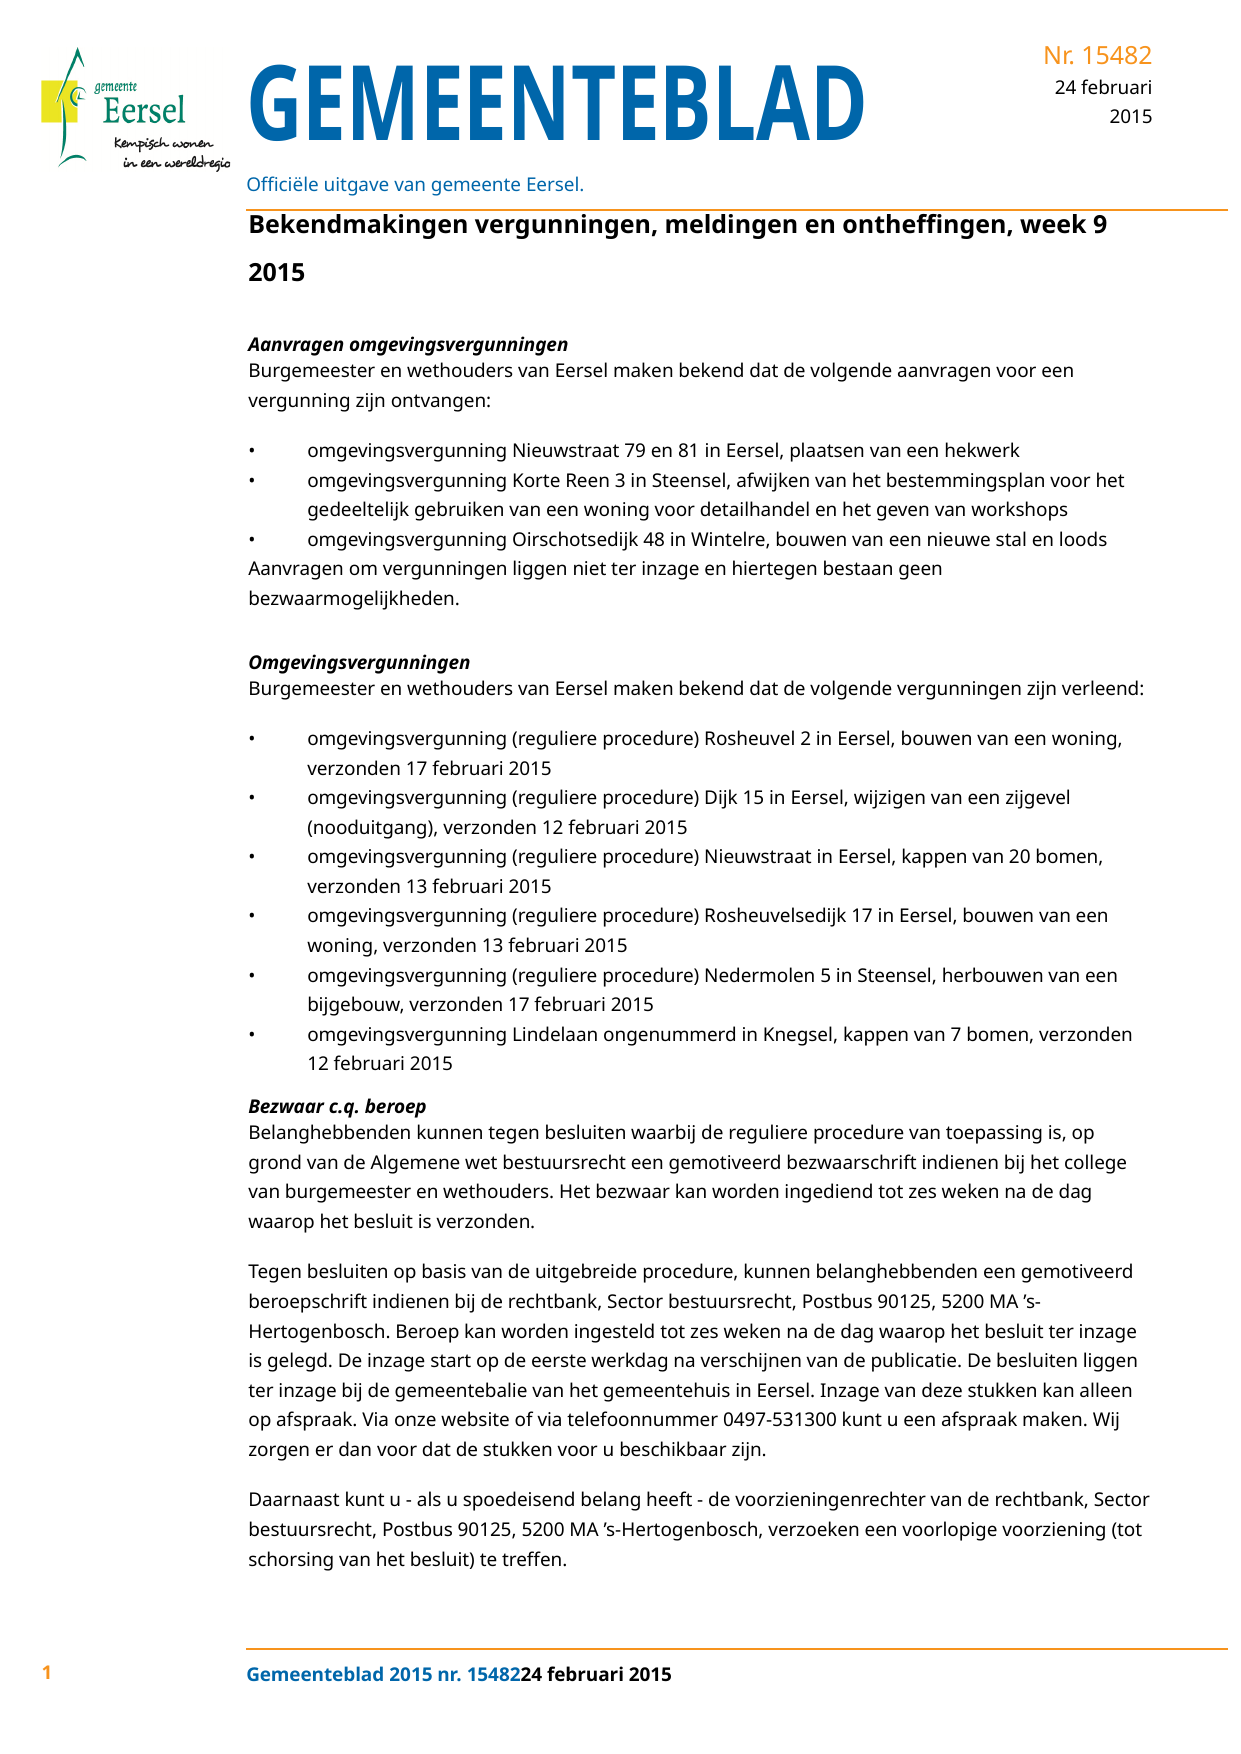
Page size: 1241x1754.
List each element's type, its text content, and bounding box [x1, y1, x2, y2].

text Omgevingsvergunningen [248, 649, 1152, 675]
list omgevingsvergunning Lindelaan ongenummerd in Knegsel, kappen van 7 bomen, verzonden 12 februari 2015 [248, 1021, 1152, 1076]
text Burgemeester en wethouders van Eersel maken bekend dat de volgende vergunningen zijn verleend: [248, 675, 1152, 701]
list omgevingsvergunning (reguliere procedure) Nedermolen 5 in Steensel, herbouwen van een bijgebouw, verzonden 17 februari 2015 [248, 962, 1152, 1017]
text Daarnaast kunt u - als u spoedeisend belang heeft - de voorzieningenrechter van de rechtbank, Sector bestuursrecht, Postbus 90125, 5200 MA ’s-Hertogenbosch, verzoeken een voorlopige voorziening (tot schorsing van het besluit) te treffen. [248, 1487, 1152, 1571]
list omgevingsvergunning Oirschotsedijk 48 in Wintelre, bouwen van een nieuwe stal en loods [248, 526, 1152, 552]
text Bekendmakingen vergunningen, meldingen en ontheffingen, week 9 2015 [248, 211, 1152, 288]
text Bezwaar c.q. beroep [248, 1094, 1152, 1119]
text Belanghebbenden kunnen tegen besluiten waarbij de reguliere procedure van toepassing is, op grond van de Algemene wet bestuursrecht een gemotiveerd bezwaarschrift indienen bij het college van burgemeester en wethouders. Het bezwaar kan worden ingediend tot zes weken na de dag waarop het besluit is verzonden. [248, 1119, 1152, 1234]
text Aanvragen om vergunningen liggen niet ter inzage en hiertegen bestaan geen bezwaarmogelijkheden. [248, 556, 1152, 611]
picture [41, 47, 231, 172]
list omgevingsvergunning (reguliere procedure) Nieuwstraat in Eersel, kappen van 20 bomen, verzonden 13 februari 2015 [248, 843, 1152, 899]
text Burgemeester en wethouders van Eersel maken bekend dat de volgende aanvragen voor een vergunning zijn ontvangen: [248, 357, 1152, 412]
text Aanvragen omgevingsvergunningen [248, 331, 1152, 357]
list omgevingsvergunning Nieuwstraat 79 en 81 in Eersel, plaatsen van een hekwerk [248, 437, 1152, 463]
list omgevingsvergunning Korte Reen 3 in Steensel, afwijken van het bestemmingsplan voor het gedeeltelijk gebruiken van een woning voor detailhandel en het geven van workshops [248, 467, 1152, 522]
list omgevingsvergunning (reguliere procedure) Rosheuvelsedijk 17 in Eersel, bouwen van een woning, verzonden 13 februari 2015 [248, 903, 1152, 958]
list omgevingsvergunning (reguliere procedure) Rosheuvel 2 in Eersel, bouwen van een woning, verzonden 17 februari 2015 [248, 725, 1152, 781]
list omgevingsvergunning (reguliere procedure) Dijk 15 in Eersel, wijzigen van een zijgevel (nooduitgang), verzonden 12 februari 2015 [248, 784, 1152, 840]
text Tegen besluiten op basis van de uitgebreide procedure, kunnen belanghebbenden een gemotiveerd beroepschrift indienen bij de rechtbank, Sector bestuursrecht, Postbus 90125, 5200 MA ’s-Hertogenbosch. Beroep kan worden ingesteld tot zes weken na de dag waarop het besluit ter inzage is gelegd. De inzage start op de eerste werkdag na verschijnen van de publicatie. De besluiten liggen ter inzage bij de gemeentebalie van het gemeentehuis in Eersel. Inzage van deze stukken kan alleen op afspraak. Via onze website of via telefoonnummer 0497-531300 kunt u een afspraak maken. Wij zorgen er dan voor dat de stukken voor u beschikbaar zijn. [248, 1259, 1152, 1462]
